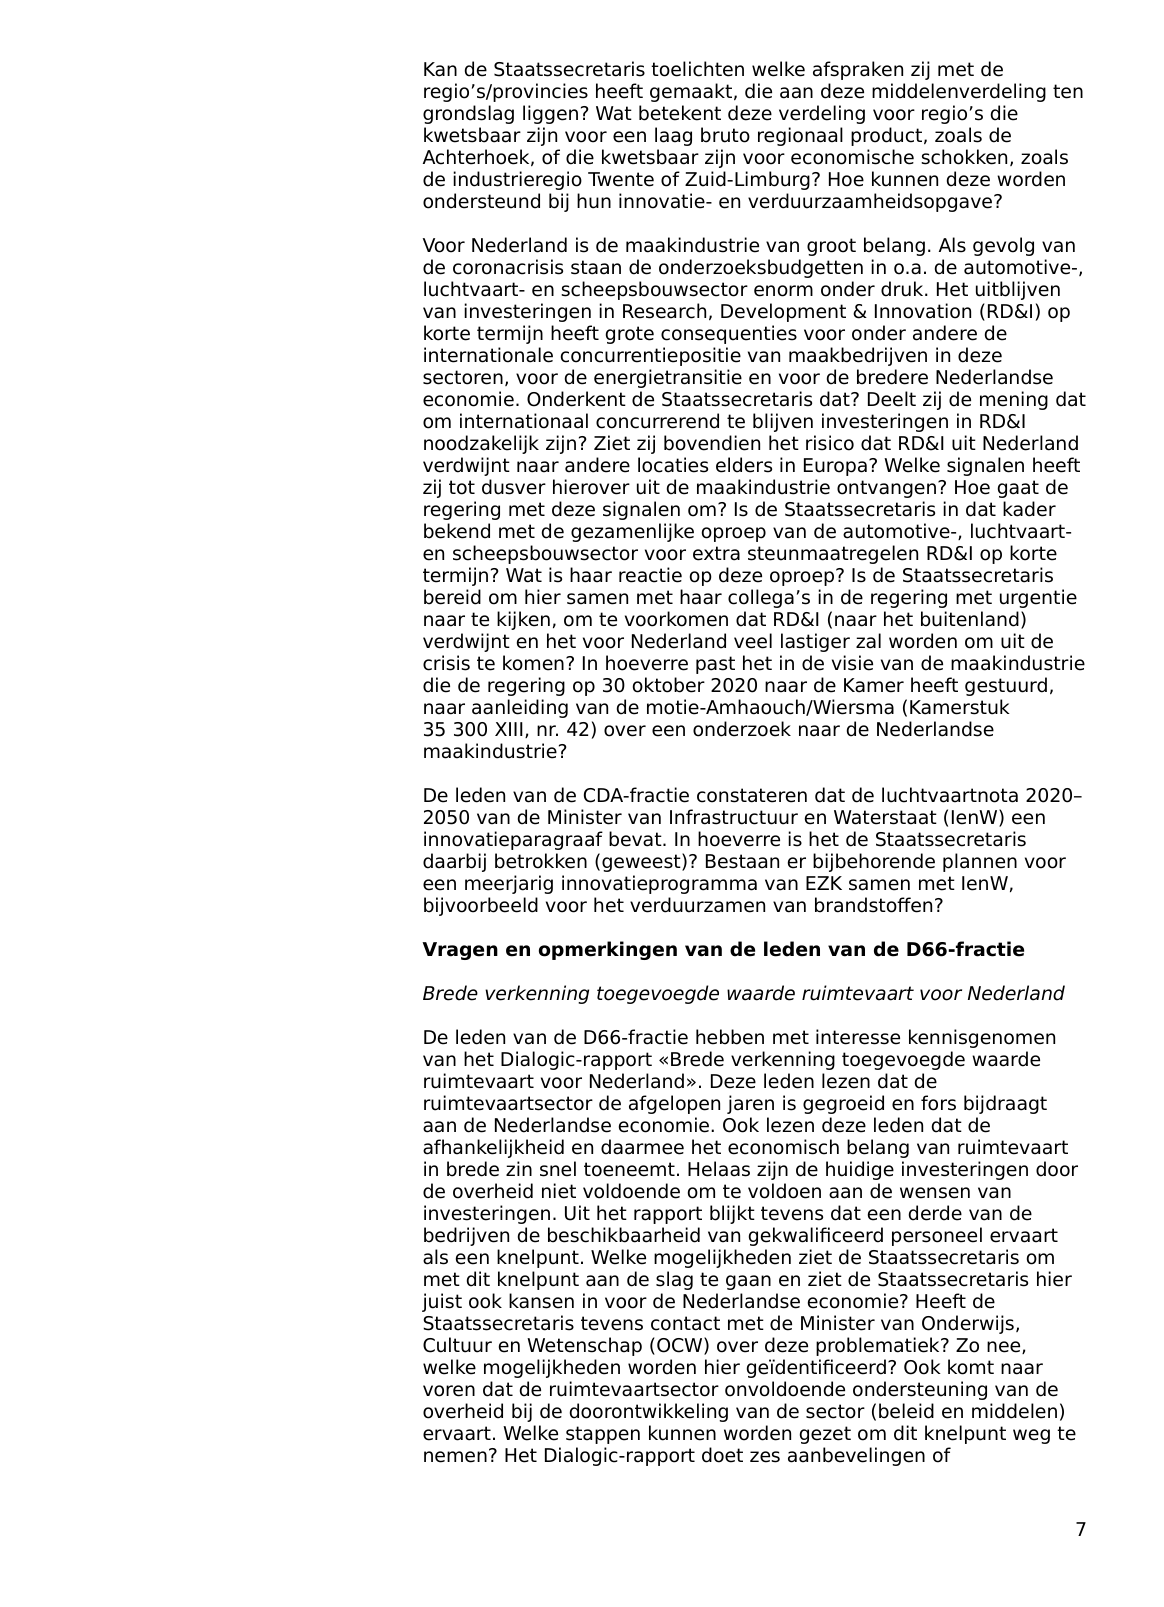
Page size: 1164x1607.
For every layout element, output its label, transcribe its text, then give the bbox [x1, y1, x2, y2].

text Voor Nederland is de maakindustrie van groot belang. Als gevolg van de coronacrisis staan de onderzoeksbudgetten in o.a. de automotive-, luchtvaart- en scheepsbouwsector enorm onder druk. Het uitblijven van investeringen in Research, Development & Innovation (RD&I) op korte termijn heeft grote consequenties voor onder andere de internationale concurrentiepositie van maakbedrijven in deze sectoren, voor de energietransitie en voor de bredere Nederlandse economie. Onderkent de Staatssecretaris dat? Deelt zij de mening dat om internationaal concurrerend te blijven investeringen in RD&I noodzakelijk zijn? Ziet zij bovendien het risico dat RD&I uit Nederland verdwijnt naar andere locaties elders in Europa? Welke signalen heeft zij tot dusver hierover uit de maakindustrie ontvangen? Hoe gaat de regering met deze signalen om? Is de Staatssecretaris in dat kader bekend met de gezamenlijke oproep van de automotive-, luchtvaart- en scheepsbouwsector voor extra steunmaatregelen RD&I op korte termijn? Wat is haar reactie op deze oproep? Is de Staatssecretaris bereid om hier samen met haar collega’s in de regering met urgentie naar te kijken, om te voorkomen dat RD&I (naar het buitenland) verdwijnt en het voor Nederland veel lastiger zal worden om uit de crisis te komen? In hoeverre past het in de visie van de maakindustrie die de regering op 30 oktober 2020 naar de Kamer heeft gestuurd, naar aanleiding van de motie-Amhaouch/Wiersma (Kamerstuk 35 300 XIII, nr. 42) over een onderzoek naar de Nederlandse maakindustrie? [422, 235, 1087, 763]
subtitle Brede verkenning toegevoegde waarde ruimtevaart voor Nederland [422, 983, 1087, 1005]
subtitle Vragen en opmerkingen van de leden van de D66-fractie [422, 939, 1087, 961]
text Kan de Staatssecretaris toelichten welke afspraken zij met de regio’s/provincies heeft gemaakt, die aan deze middelenverdeling ten grondslag liggen? Wat betekent deze verdeling voor regio’s die kwetsbaar zijn voor een laag bruto regionaal product, zoals de Achterhoek, of die kwetsbaar zijn voor economische schokken, zoals de industrieregio Twente of Zuid-Limburg? Hoe kunnen deze worden ondersteund bij hun innovatie- en verduurzaamheidsopgave? [422, 59, 1087, 213]
text De leden van de CDA-fractie constateren dat de luchtvaartnota 2020–2050 van de Minister van Infrastructuur en Waterstaat (IenW) een innovatieparagraaf bevat. In hoeverre is het de Staatssecretaris daarbij betrokken (geweest)? Bestaan er bijbehorende plannen voor een meerjarig innovatieprogramma van EZK samen met IenW, bijvoorbeeld voor het verduurzamen van brandstoffen? [422, 785, 1087, 917]
text De leden van de D66-fractie hebben met interesse kennisgenomen van het Dialogic-rapport «Brede verkenning toegevoegde waarde ruimtevaart voor Nederland». Deze leden lezen dat de ruimtevaartsector de afgelopen jaren is gegroeid en fors bijdraagt aan de Nederlandse economie. Ook lezen deze leden dat de afhankelijkheid en daarmee het economisch belang van ruimtevaart in brede zin snel toeneemt. Helaas zijn de huidige investeringen door de overheid niet voldoende om te voldoen aan de wensen van investeringen. Uit het rapport blijkt tevens dat een derde van de bedrijven de beschikbaarheid van gekwalificeerd personeel ervaart als een knelpunt. Welke mogelijkheden ziet de Staatssecretaris om met dit knelpunt aan de slag te gaan en ziet de Staatssecretaris hier juist ook kansen in voor de Nederlandse economie? Heeft de Staatssecretaris tevens contact met de Minister van Onderwijs, Cultuur en Wetenschap (OCW) over deze problematiek? Zo nee, welke mogelijkheden worden hier geïdentificeerd? Ook komt naar voren dat de ruimtevaartsector onvoldoende ondersteuning van de overheid bij de doorontwikkeling van de sector (beleid en middelen) ervaart. Welke stappen kunnen worden gezet om dit knelpunt weg te nemen? Het Dialogic-rapport doet zes aanbevelingen of [422, 1027, 1087, 1467]
